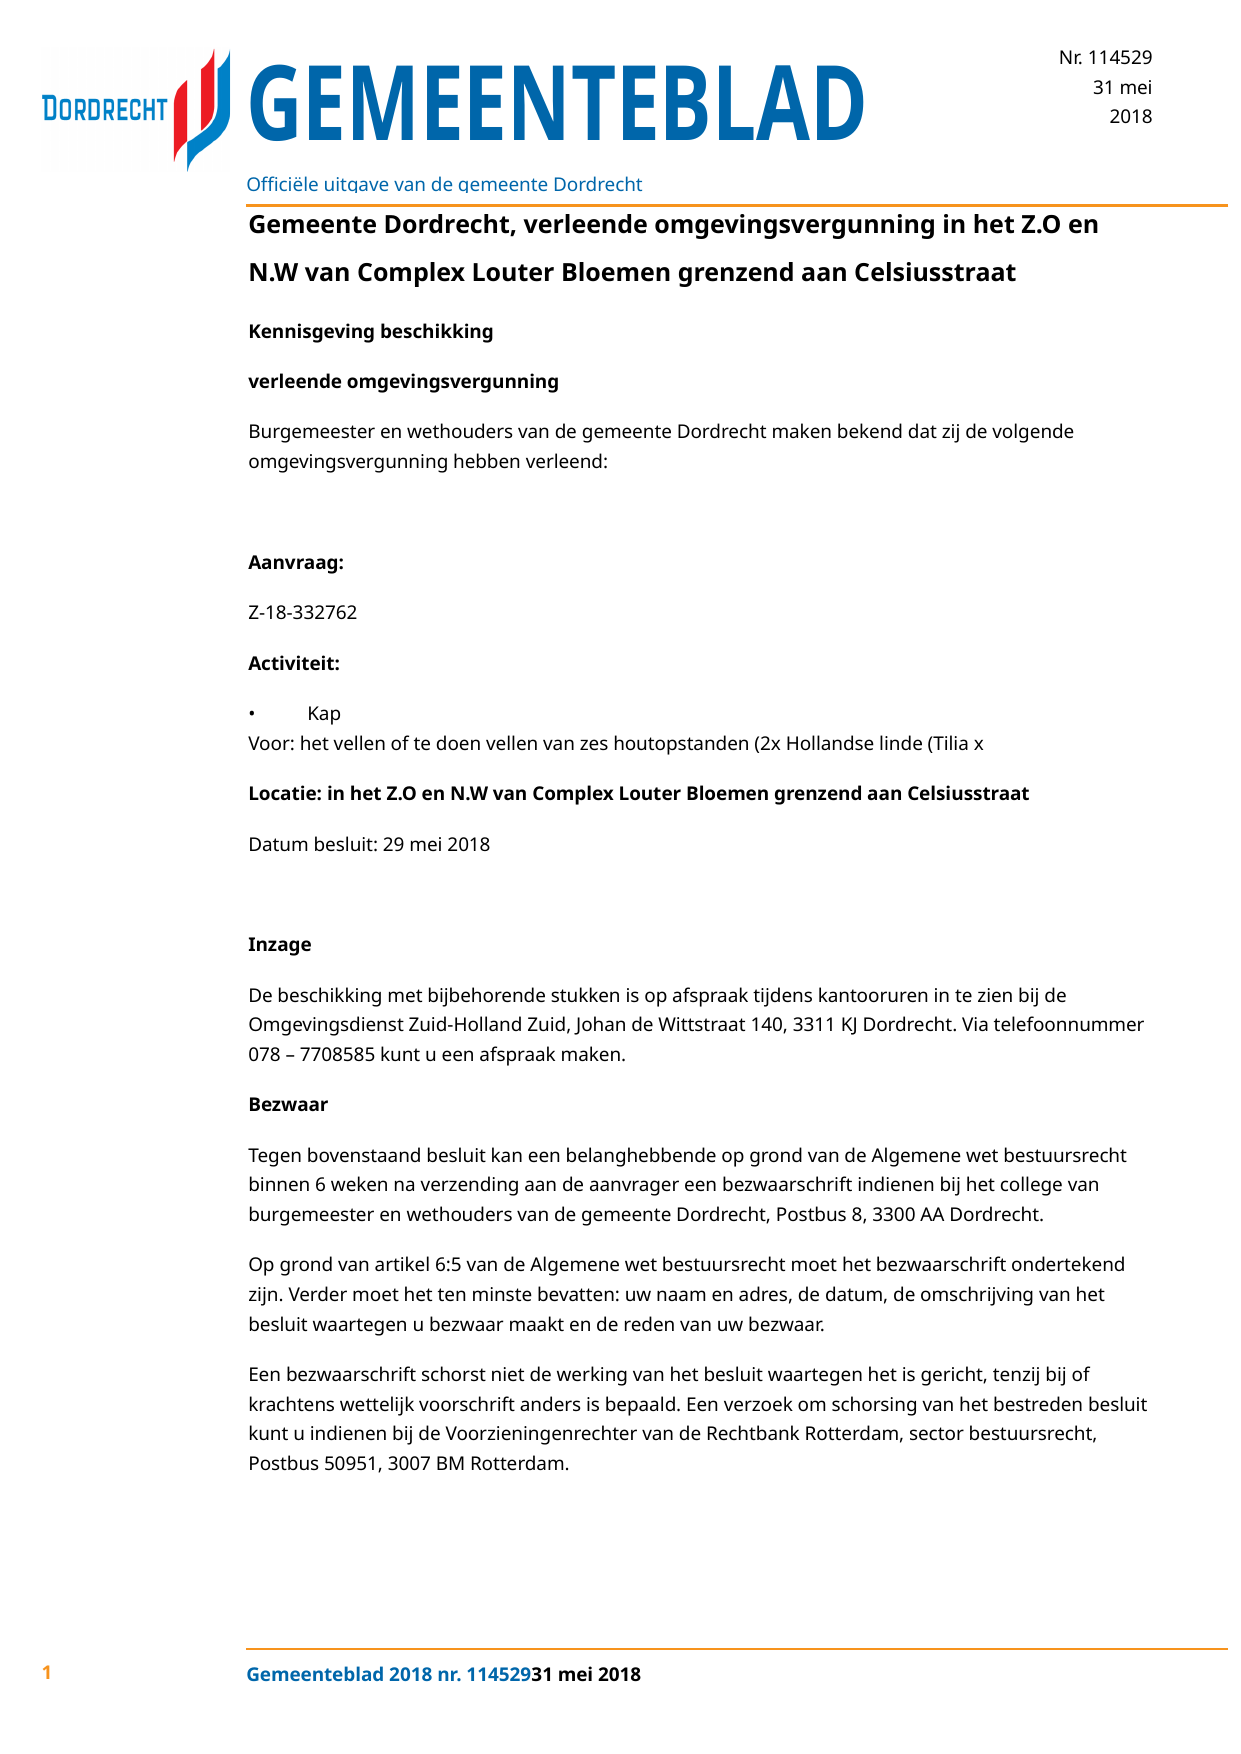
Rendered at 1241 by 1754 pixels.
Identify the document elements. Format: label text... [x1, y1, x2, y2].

text verleende omgevingsvergunning [248, 368, 1152, 394]
text Gemeente Dordrecht, verleende omgevingsvergunning in het Z.O en N.W van Complex Louter Bloemen grenzend aan Celsiusstraat [248, 207, 1152, 288]
list Kap [248, 700, 1152, 726]
picture [41, 47, 231, 172]
text Datum besluit: 29 mei 2018 [248, 831, 1152, 857]
text Burgemeester en wethouders van de gemeente Dordrecht maken bekend dat zij de volgende omgevingsvergunning hebben verleend: [248, 419, 1152, 474]
text Tegen bovenstaand besluit kan een belanghebbende op grond van de Algemene wet bestuursrecht binnen 6 weken na verzending aan de aanvrager een bezwaarschrift indienen bij het college van burgemeester en wethouders van de gemeente Dordrecht, Postbus 8, 3300 AA Dordrecht. [248, 1142, 1152, 1227]
text Op grond van artikel 6:5 van de Algemene wet bestuursrecht moet het bezwaarschrift ondertekend zijn. Verder moet het ten minste bevatten: uw naam en adres, de datum, de omschrijving van het besluit waartegen u bezwaar maakt en de reden van uw bezwaar. [248, 1252, 1152, 1337]
text Voor: het vellen of te doen vellen van zes houtopstanden (2x Hollandse linde (Tilia x [248, 730, 1152, 756]
text Z-18-332762 [248, 599, 1152, 625]
text Aanvraag: [248, 549, 1152, 575]
text Bezwaar [248, 1092, 1152, 1117]
text Een bezwaarschrift schorst niet de werking van het besluit waartegen het is gericht, tenzij bij of krachtens wettelijk voorschrift anders is bepaald. Een verzoek om schorsing van het bestreden besluit kunt u indienen bij de Voorzieningenrechter van de Rechtbank Rotterdam, sector bestuursrecht, Postbus 50951, 3007 BM Rotterdam. [248, 1361, 1152, 1476]
text Locatie: in het Z.O en N.W van Complex Louter Bloemen grenzend aan Celsiusstraat [248, 780, 1152, 806]
text Kennisgeving beschikking [248, 318, 1152, 344]
text Activiteit: [248, 650, 1152, 676]
text Inzage [248, 932, 1152, 957]
text De beschikking met bijbehorende stukken is op afspraak tijdens kantooruren in te zien bij de Omgevingsdienst Zuid-Holland Zuid, Johan de Wittstraat 140, 3311 KJ Dordrecht. Via telefoonnummer 078 – 7708585 kunt u een afspraak maken. [248, 982, 1152, 1067]
